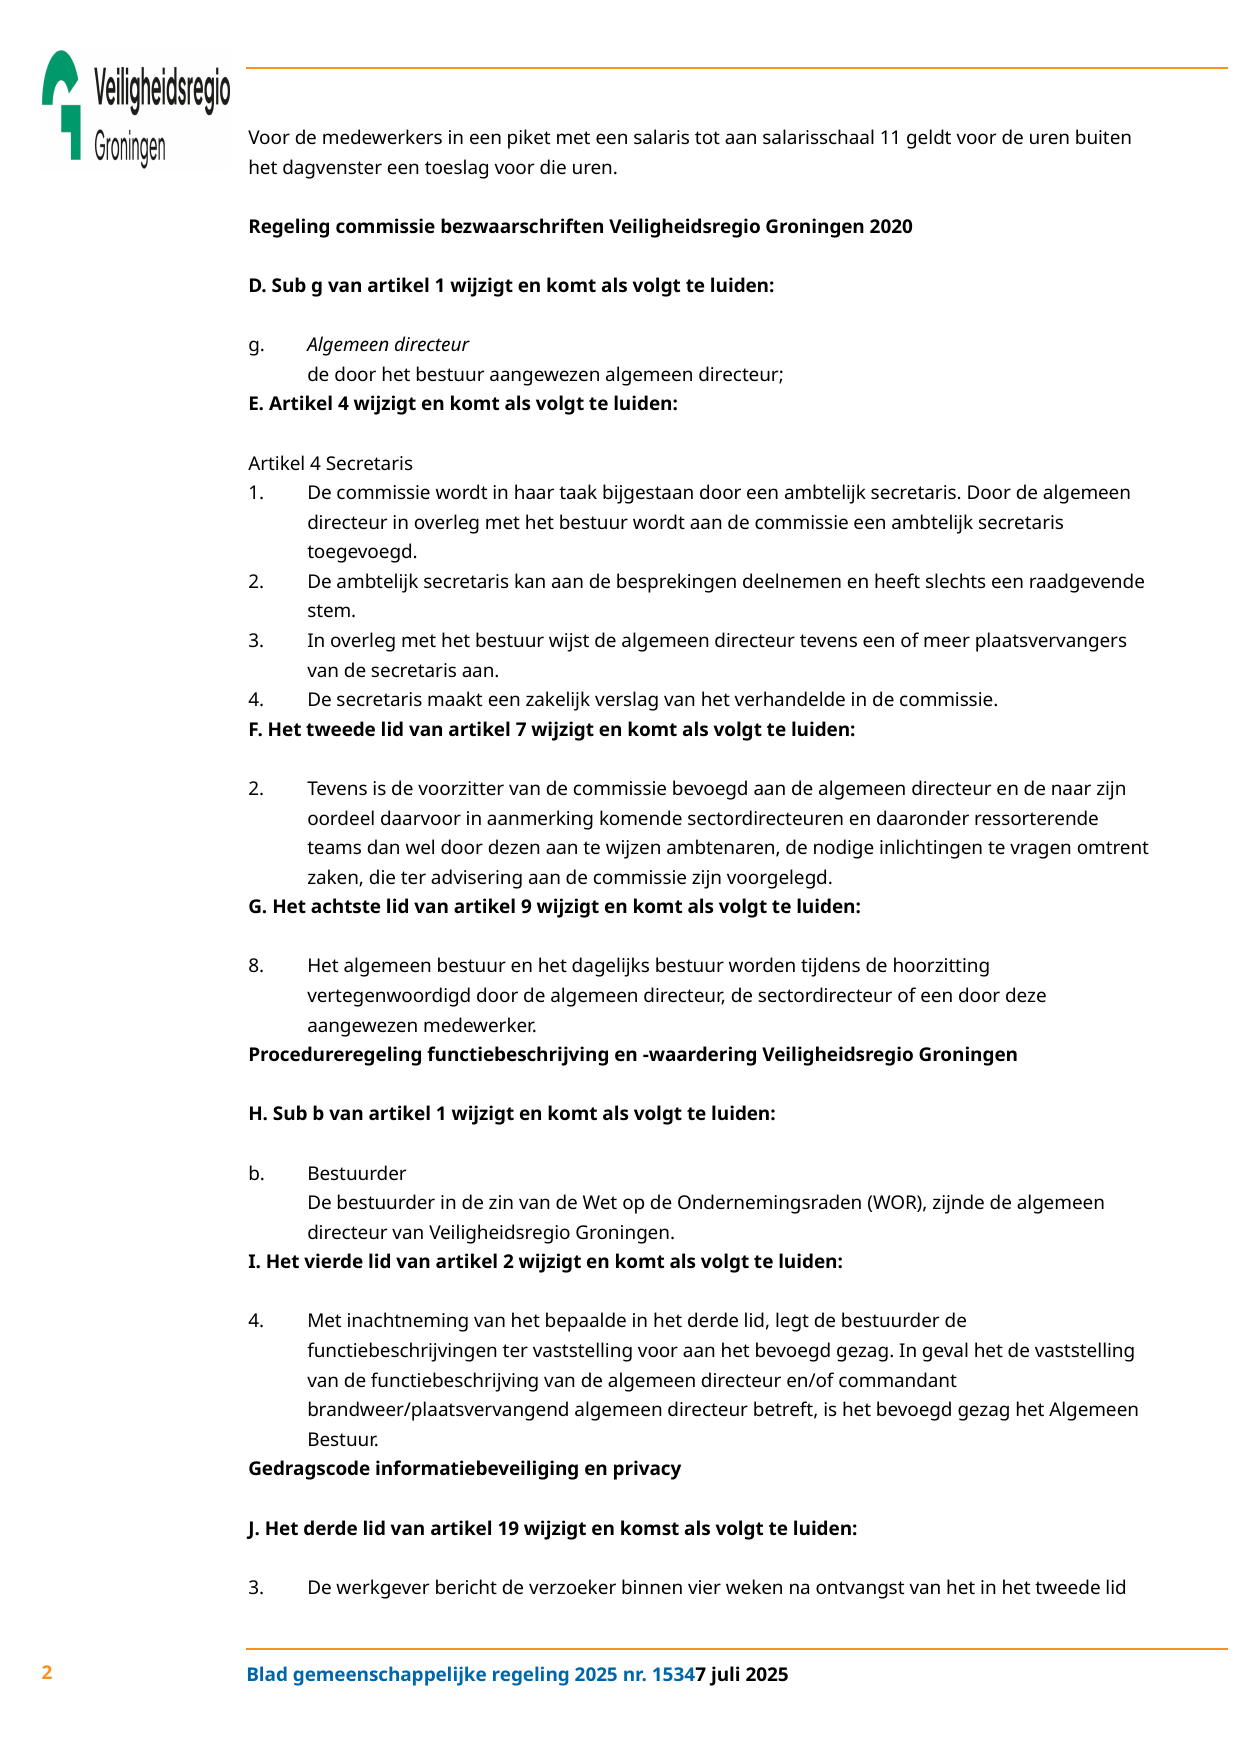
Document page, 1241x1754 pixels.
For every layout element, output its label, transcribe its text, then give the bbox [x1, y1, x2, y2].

list Het algemeen bestuur en het dagelijks bestuur worden tijdens de hoorzitting vertegenwoordigd door de algemeen directeur, de sectordirecteur of een door deze aangewezen medewerker. [248, 953, 1152, 1038]
list Met inachtneming van het bepaalde in het derde lid, legt de bestuurder de functiebeschrijvingen ter vaststelling voor aan het bevoegd gezag. In geval het de vaststelling van de functiebeschrijving van de algemeen directeur en/of commandant brandweer/plaatsvervangend algemeen directeur betreft, is het bevoegd gezag het Algemeen Bestuur. [248, 1308, 1152, 1452]
text Regeling commissie bezwaarschriften Veiligheidsregio Groningen 2020 [248, 213, 1152, 239]
list In overleg met het bestuur wijst de algemeen directeur tevens een of meer plaatsvervangers van de secretaris aan. [248, 627, 1152, 683]
text Procedureregeling functiebeschrijving en -waardering Veiligheidsregio Groningen [248, 1041, 1152, 1067]
text Gedragscode informatiebeveiliging en privacy [248, 1456, 1152, 1481]
list Bestuurder [248, 1160, 1152, 1186]
list De ambtelijk secretaris kan aan de besprekingen deelnemen en heeft slechts een raadgevende stem. [248, 568, 1152, 623]
text I. Het vierde lid van artikel 2 wijzigt en komt als volgt te luiden: [248, 1248, 1152, 1274]
text E. Artikel 4 wijzigt en komt als volgt te luiden: [248, 391, 1152, 416]
text H. Sub b van artikel 1 wijzigt en komt als volgt te luiden: [248, 1101, 1152, 1126]
text J. Het derde lid van artikel 19 wijzigt en komst als volgt te luiden: [248, 1515, 1152, 1541]
list Algemeen directeur [248, 331, 1152, 357]
list Tevens is de voorzitter van de commissie bevoegd aan de algemeen directeur en de naar zijn oordeel daarvoor in aanmerking komende sectordirecteuren en daaronder ressorterende teams dan wel door dezen aan te wijzen ambtenaren, de nodige inlichtingen te vragen omtrent zaken, die ter advisering aan de commissie zijn voorgelegd. [248, 775, 1152, 890]
text G. Het achtste lid van artikel 9 wijzigt en komt als volgt te luiden: [248, 893, 1152, 919]
picture [41, 47, 231, 172]
text F. Het tweede lid van artikel 7 wijzigt en komt als volgt te luiden: [248, 716, 1152, 742]
text Artikel 4 Secretaris [248, 450, 1152, 476]
list De secretaris maakt een zakelijk verslag van het verhandelde in de commissie. [248, 686, 1152, 712]
list De werkgever bericht de verzoeker binnen vier weken na ontvangst van het in het tweede lid [248, 1574, 1152, 1600]
text Voor de medewerkers in een piket met een salaris tot aan salarisschaal 11 geldt voor de uren buiten het dagvenster een toeslag voor die uren. [248, 124, 1152, 180]
list De bestuurder in de zin van de Wet op de Ondernemingsraden (WOR), zijnde de algemeen directeur van Veiligheidsregio Groningen. [248, 1189, 1152, 1245]
list De commissie wordt in haar taak bijgestaan door een ambtelijk secretaris. Door de algemeen directeur in overleg met het bestuur wordt aan de commissie een ambtelijk secretaris toegevoegd. [248, 479, 1152, 564]
text D. Sub g van artikel 1 wijzigt en komt als volgt te luiden: [248, 272, 1152, 298]
list de door het bestuur aangewezen algemeen directeur; [248, 361, 1152, 387]
